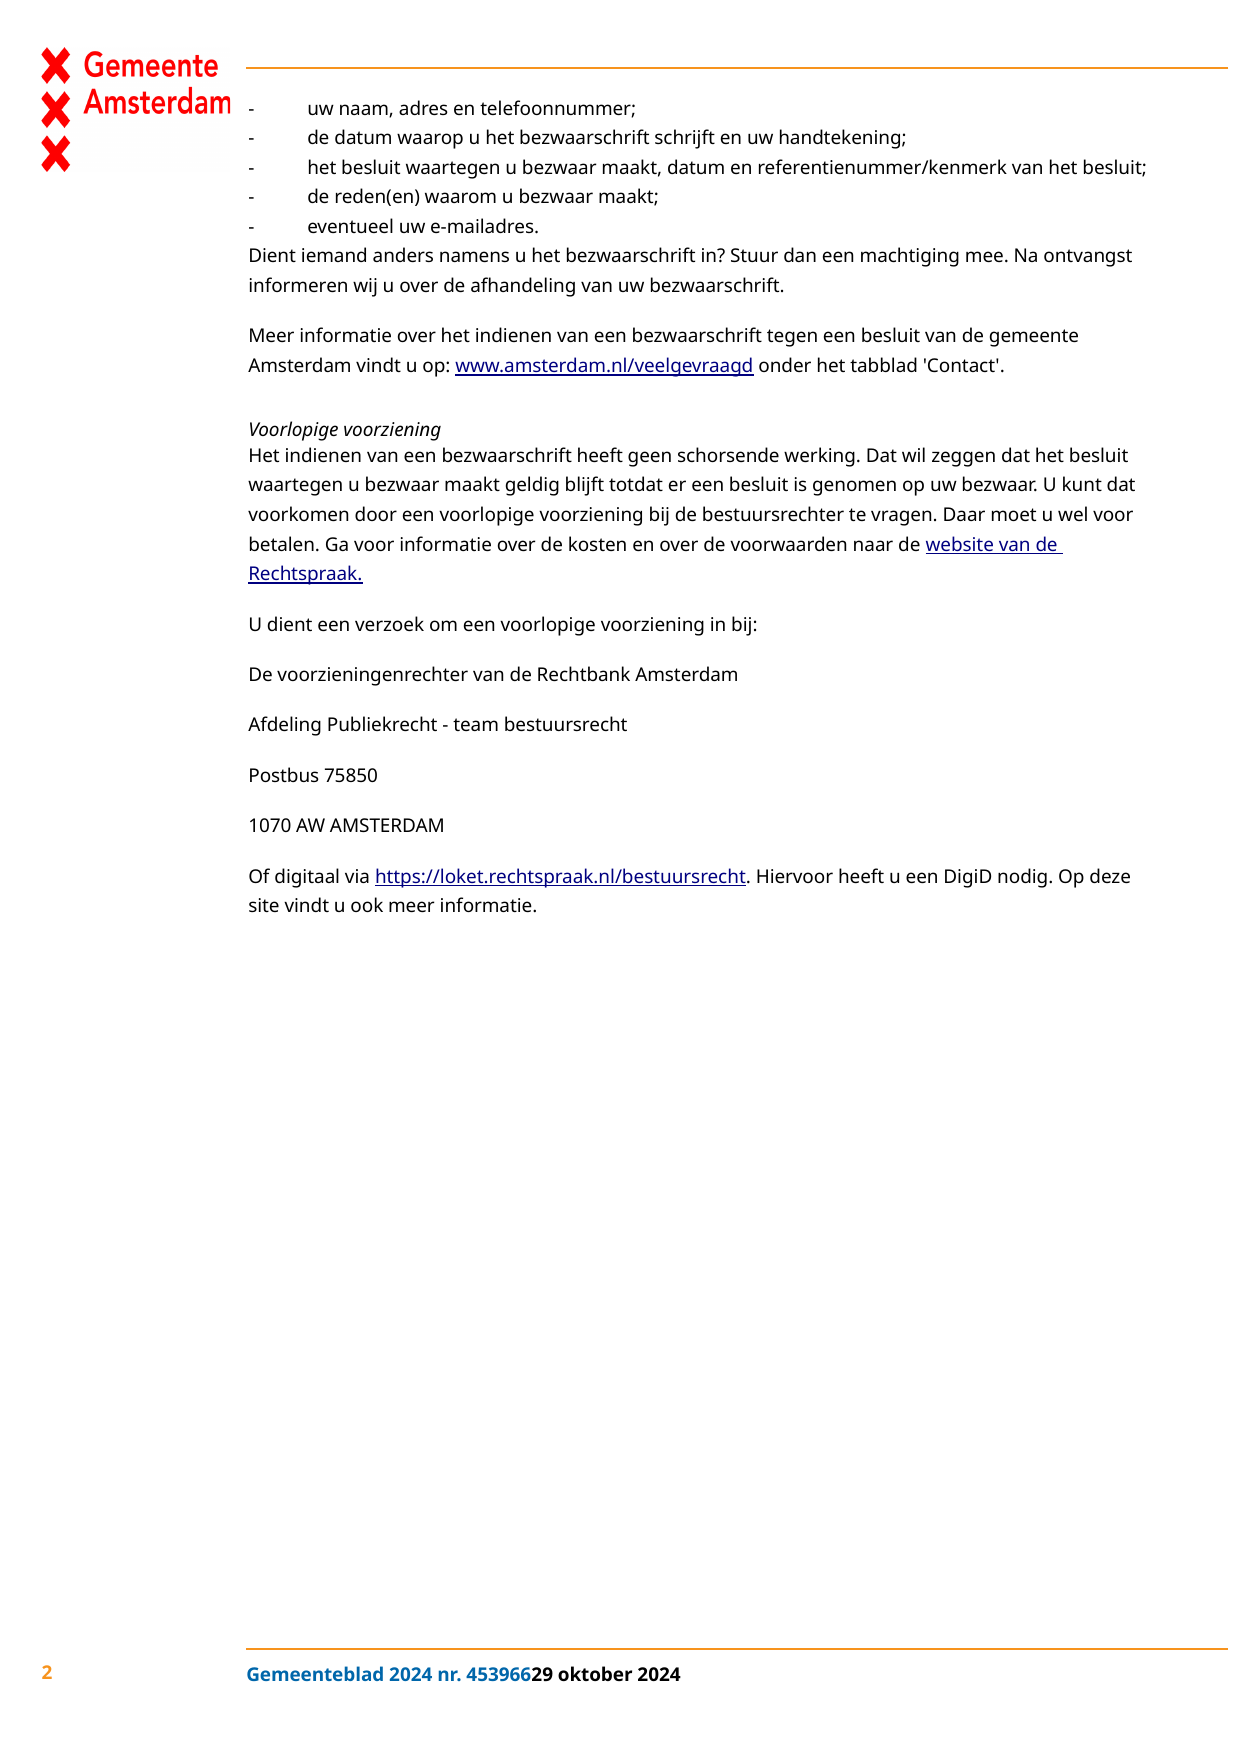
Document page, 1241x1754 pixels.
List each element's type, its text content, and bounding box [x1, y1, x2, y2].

text De voorzieningenrechter van de Rechtbank Amsterdam [248, 661, 1152, 687]
list eventueel uw e-mailadres. [248, 213, 1152, 239]
text Het indienen van een bezwaarschrift heeft geen schorsende werking. Dat wil zeggen dat het besluit waartegen u bezwaar maakt geldig blijft totdat er een besluit is genomen op uw bezwaar. U kunt dat voorkomen door een voorlopige voorziening bij de bestuursrechter te vragen. Daar moet u wel voor betalen. Ga voor informatie over de kosten en over de voorwaarden naar de website van de Rechtspraak. [248, 442, 1152, 586]
text Postbus 75850 [248, 762, 1152, 788]
text Dient iemand anders namens u het bezwaarschrift in? Stuur dan een machtiging mee. Na ontvangst informeren wij u over de afhandeling van uw bezwaarschrift. [248, 243, 1152, 298]
text Meer informatie over het indienen van een bezwaarschrift tegen een besluit van de gemeente Amsterdam vindt u op: www.amsterdam.nl/veelgevraagd onder het tabblad 'Contact'. [248, 323, 1152, 378]
text Voorlopige voorziening [248, 416, 1152, 442]
text 1070 AW AMSTERDAM [248, 812, 1152, 838]
picture [41, 47, 231, 172]
list uw naam, adres en telefoonnummer; [248, 95, 1152, 121]
list de reden(en) waarom u bezwaar maakt; [248, 183, 1152, 209]
list de datum waarop u het bezwaarschrift schrijft en uw handtekening; [248, 124, 1152, 150]
text Afdeling Publiekrecht - team bestuursrecht [248, 712, 1152, 737]
text Of digitaal via https://loket.rechtspraak.nl/bestuursrecht. Hiervoor heeft u een DigiD nodig. Op deze site vindt u ook meer informatie. [248, 863, 1152, 918]
list het besluit waartegen u bezwaar maakt, datum en referentienummer/kenmerk van het besluit; [248, 154, 1152, 180]
text U dient een verzoek om een voorlopige voorziening in bij: [248, 611, 1152, 636]
